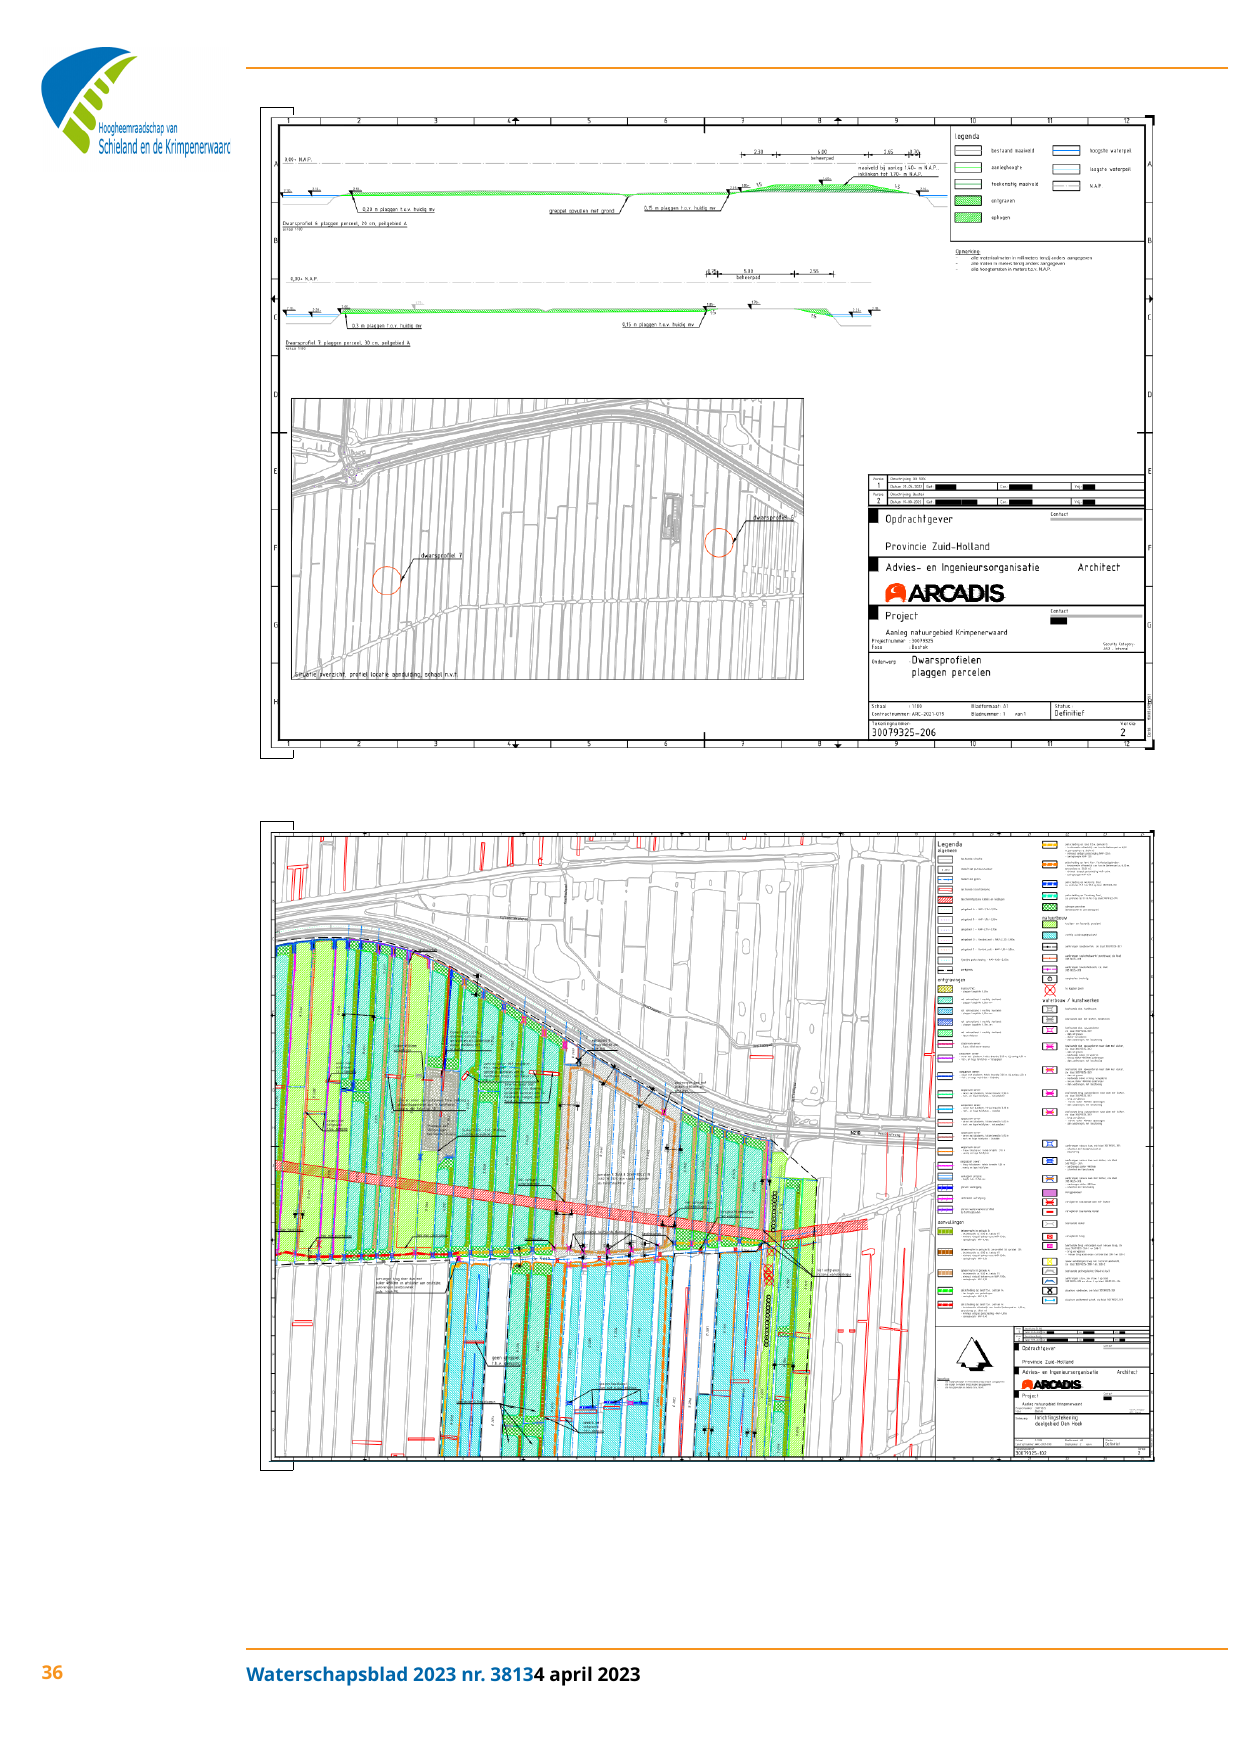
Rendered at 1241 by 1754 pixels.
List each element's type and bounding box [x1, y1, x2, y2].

picture [41, 47, 231, 172]
picture [268, 115, 1155, 750]
picture [268, 830, 1155, 1462]
